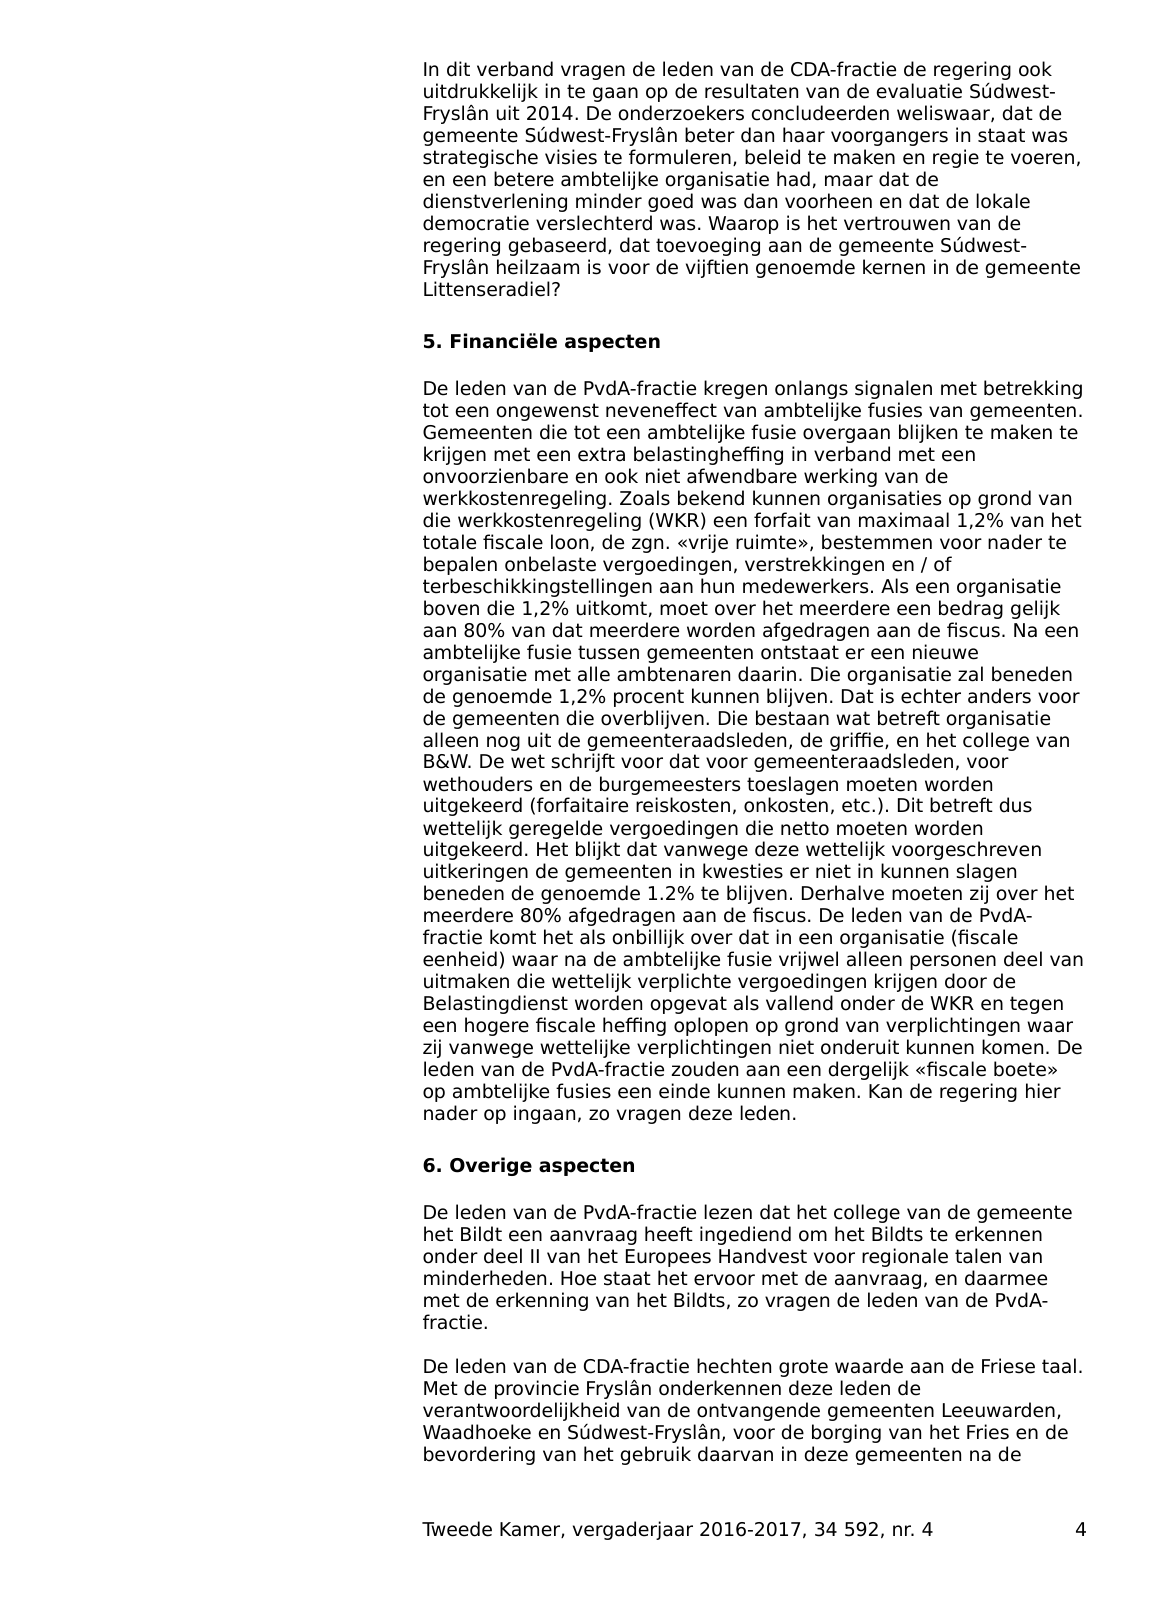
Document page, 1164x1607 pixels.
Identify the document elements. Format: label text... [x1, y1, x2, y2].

subtitle 5. Financiële aspecten [422, 331, 1087, 353]
text De leden van de CDA-fractie hechten grote waarde aan de Friese taal. Met de provincie Fryslân onderkennen deze leden de verantwoordelijkheid van de ontvangende gemeenten Leeuwarden, Waadhoeke en Súdwest-Fryslân, voor de borging van het Fries en de bevordering van het gebruik daarvan in deze gemeenten na de [422, 1356, 1087, 1466]
text In dit verband vragen de leden van de CDA-fractie de regering ook uitdrukkelijk in te gaan op de resultaten van de evaluatie Súdwest-Fryslân uit 2014. De onderzoekers concludeerden weliswaar, dat de gemeente Súdwest-Fryslân beter dan haar voorgangers in staat was strategische visies te formuleren, beleid te maken en regie te voeren, en een betere ambtelijke organisatie had, maar dat de dienstverlening minder goed was dan voorheen en dat de lokale democratie verslechterd was. Waarop is het vertrouwen van de regering gebaseerd, dat toevoeging aan de gemeente Súdwest-Fryslân heilzaam is voor de vijftien genoemde kernen in de gemeente Littenseradiel? [422, 59, 1087, 301]
text De leden van de PvdA-fractie kregen onlangs signalen met betrekking tot een ongewenst neveneffect van ambtelijke fusies van gemeenten. Gemeenten die tot een ambtelijke fusie overgaan blijken te maken te krijgen met een extra belastingheffing in verband met een onvoorzienbare en ook niet afwendbare werking van de werkkostenregeling. Zoals bekend kunnen organisaties op grond van die werkkostenregeling (WKR) een forfait van maximaal 1,2% van het totale fiscale loon, de zgn. «vrije ruimte», bestemmen voor nader te bepalen onbelaste vergoedingen, verstrekkingen en / of terbeschikkingstellingen aan hun medewerkers. Als een organisatie boven die 1,2% uitkomt, moet over het meerdere een bedrag gelijk aan 80% van dat meerdere worden afgedragen aan de fiscus. Na een ambtelijke fusie tussen gemeenten ontstaat er een nieuwe organisatie met alle ambtenaren daarin. Die organisatie zal beneden de genoemde 1,2% procent kunnen blijven. Dat is echter anders voor de gemeenten die overblijven. Die bestaan wat betreft organisatie alleen nog uit de gemeenteraadsleden, de griffie, en het college van B&W. De wet schrijft voor dat voor gemeenteraadsleden, voor wethouders en de burgemeesters toeslagen moeten worden uitgekeerd (forfaitaire reiskosten, onkosten, etc.). Dit betreft dus wettelijk geregelde vergoedingen die netto moeten worden uitgekeerd. Het blijkt dat vanwege deze wettelijk voorgeschreven uitkeringen de gemeenten in kwesties er niet in kunnen slagen beneden de genoemde 1.2% te blijven. Derhalve moeten zij over het meerdere 80% afgedragen aan de fiscus. De leden van de PvdA-fractie komt het als onbillijk over dat in een organisatie (fiscale eenheid) waar na de ambtelijke fusie vrijwel alleen personen deel van uitmaken die wettelijk verplichte vergoedingen krijgen door de Belastingdienst worden opgevat als vallend onder de WKR en tegen een hogere fiscale heffing oplopen op grond van verplichtingen waar zij vanwege wettelijke verplichtingen niet onderuit kunnen komen. De leden van de PvdA-fractie zouden aan een dergelijk «fiscale boete» op ambtelijke fusies een einde kunnen maken. Kan de regering hier nader op ingaan, zo vragen deze leden. [422, 378, 1087, 1125]
subtitle 6. Overige aspecten [422, 1155, 1087, 1177]
text De leden van de PvdA-fractie lezen dat het college van de gemeente het Bildt een aanvraag heeft ingediend om het Bildts te erkennen onder deel II van het Europees Handvest voor regionale talen van minderheden. Hoe staat het ervoor met de aanvraag, en daarmee met de erkenning van het Bildts, zo vragen de leden van de PvdA-fractie. [422, 1202, 1087, 1334]
